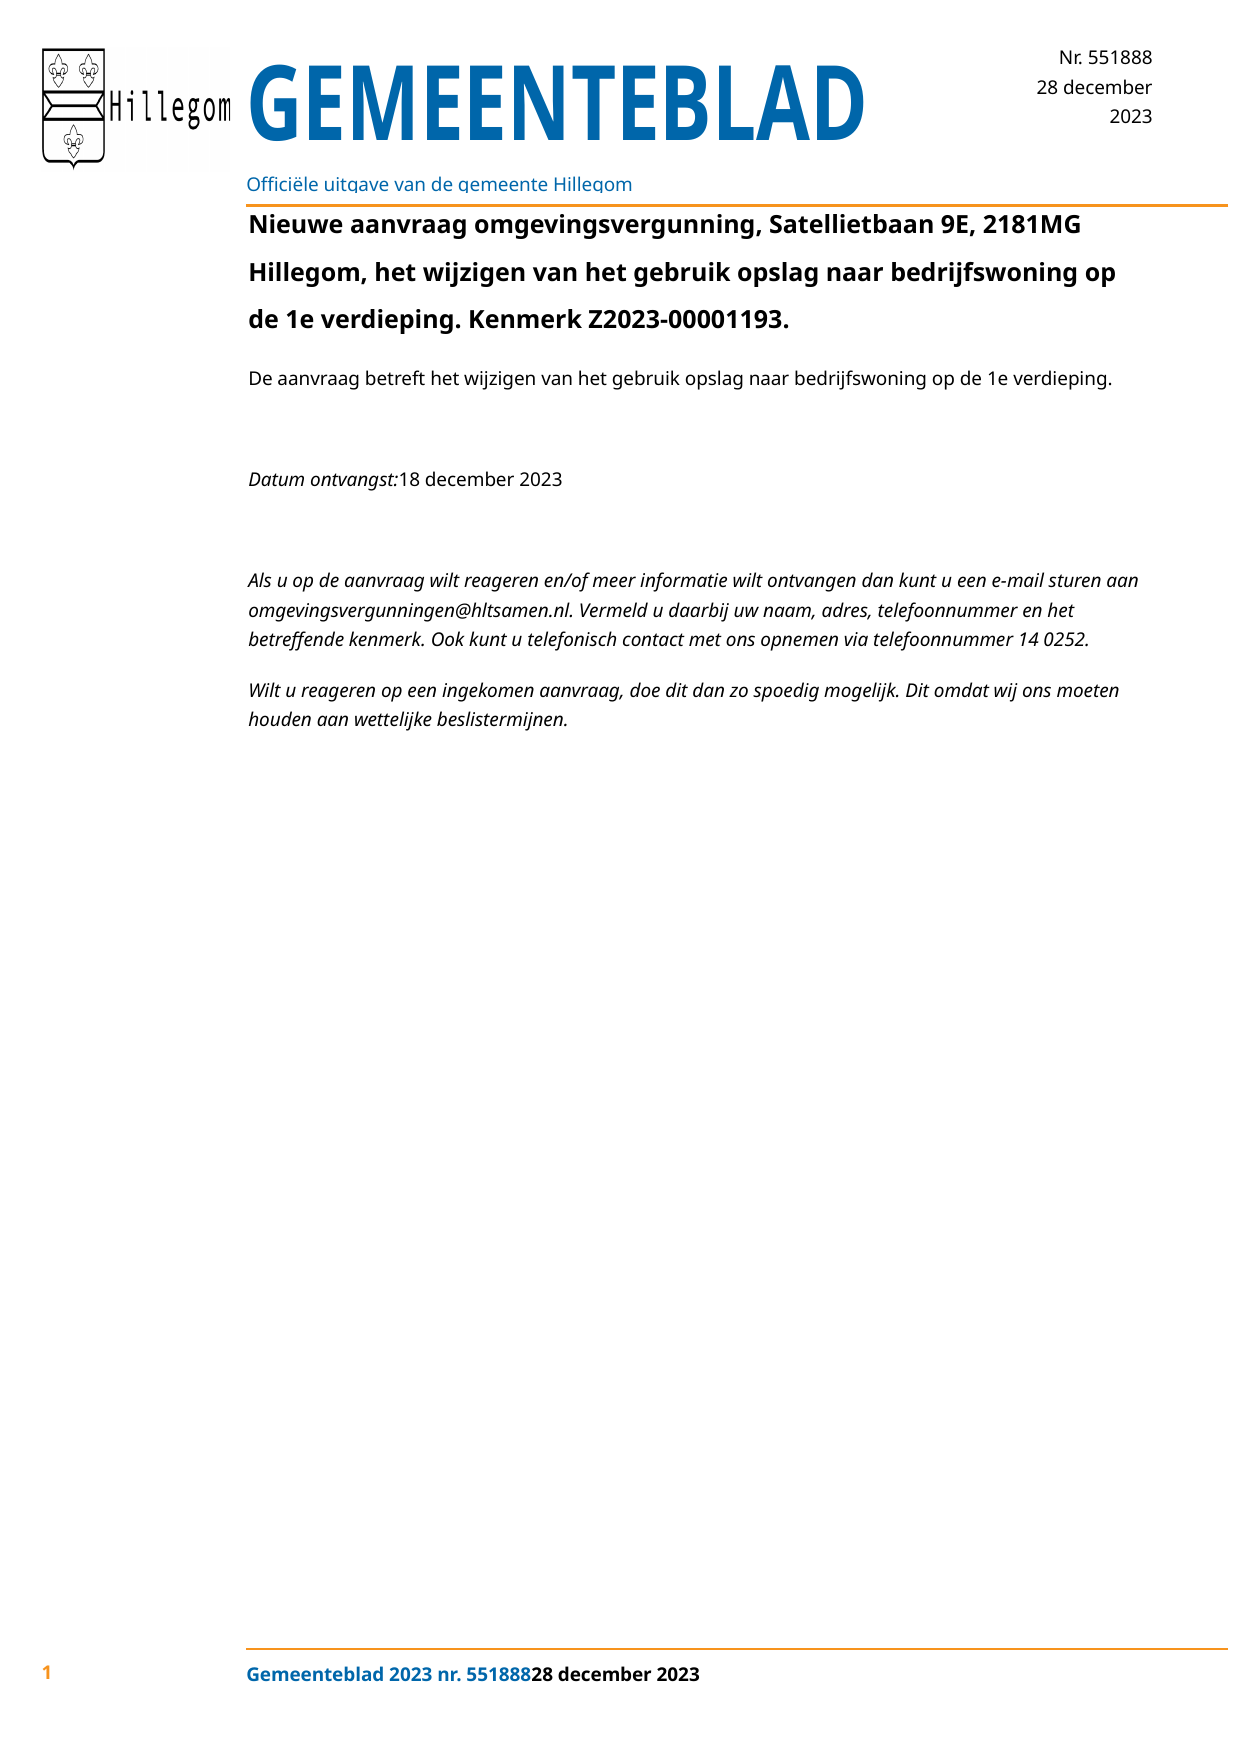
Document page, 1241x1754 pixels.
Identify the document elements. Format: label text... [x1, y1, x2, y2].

picture [41, 47, 231, 172]
text Als u op de aanvraag wilt reageren en/of meer informatie wilt ontvangen dan kunt u een e-mail sturen aan omgevingsvergunningen@hltsamen.nl. Vermeld u daarbij uw naam, adres, telefoonnummer en het betreffende kenmerk. Ook kunt u telefonisch contact met ons opnemen via telefoonnummer 14 0252. [248, 567, 1152, 652]
text De aanvraag betreft het wijzigen van het gebruik opslag naar bedrijfswoning op de 1e verdieping. [248, 366, 1152, 391]
text Datum ontvangst:18 december 2023 [248, 466, 1152, 492]
text Nieuwe aanvraag omgevingsvergunning, Satellietbaan 9E, 2181MG Hillegom, het wijzigen van het gebruik opslag naar bedrijfswoning op de 1e verdieping. Kenmerk Z2023-00001193. [248, 207, 1152, 336]
text Wilt u reageren op een ingekomen aanvraag, doe dit dan zo spoedig mogelijk. Dit omdat wij ons moeten houden aan wettelijke beslistermijnen. [248, 677, 1152, 732]
